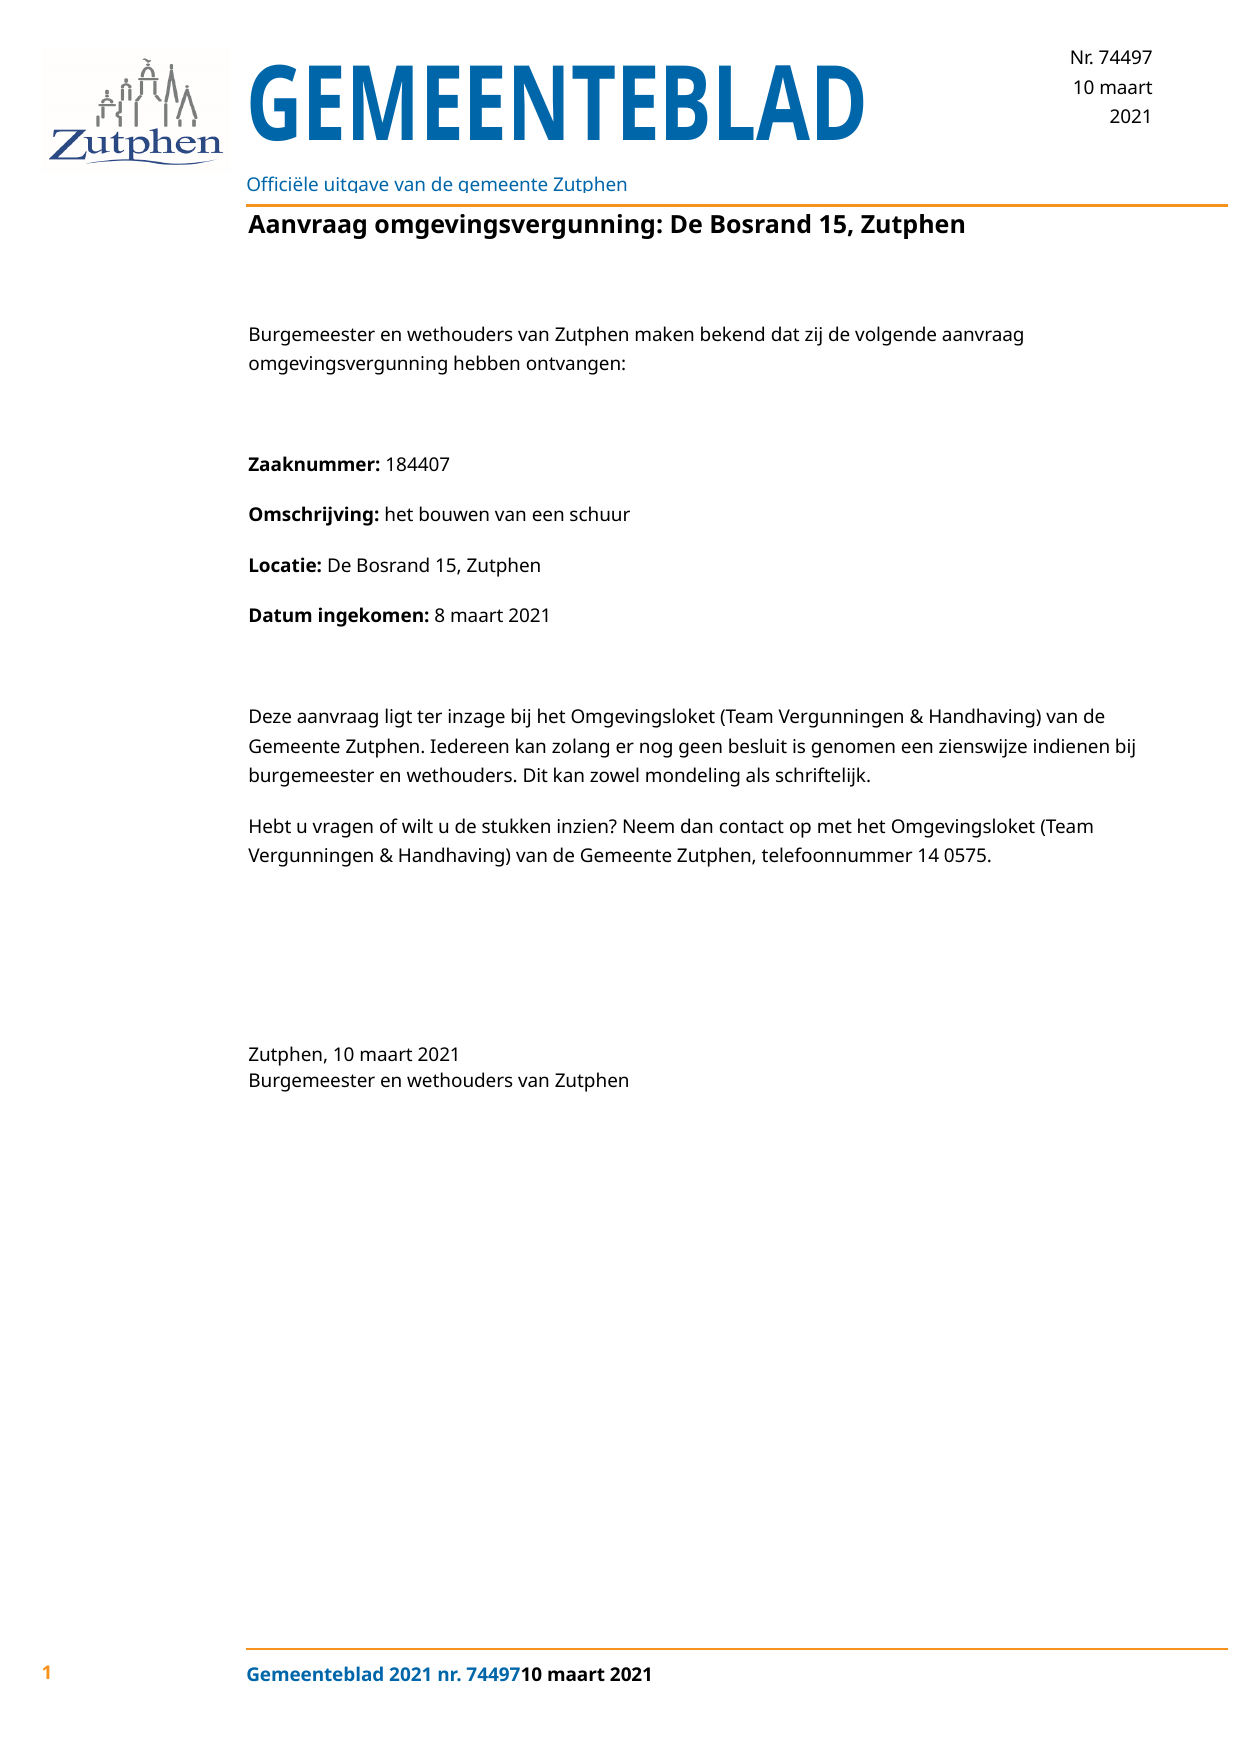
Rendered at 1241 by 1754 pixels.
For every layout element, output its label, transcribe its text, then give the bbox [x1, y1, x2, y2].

text Zaaknummer: 184407 [248, 451, 1152, 477]
text Burgemeester en wethouders van Zutphen [248, 1067, 1152, 1093]
text Locatie: De Bosrand 15, Zutphen [248, 552, 1152, 578]
text Omschrijving: het bouwen van een schuur [248, 502, 1152, 527]
picture [41, 47, 231, 172]
text Hebt u vragen of wilt u de stukken inzien? Neem dan contact op met het Omgevingsloket (Team Vergunningen & Handhaving) van de Gemeente Zutphen, telefoonnummer 14 0575. [248, 813, 1152, 868]
text Deze aanvraag ligt ter inzage bij het Omgevingsloket (Team Vergunningen & Handhaving) van de Gemeente Zutphen. Iedereen kan zolang er nog geen besluit is genomen een zienswijze indienen bij burgemeester en wethouders. Dit kan zowel mondeling als schriftelijk. [248, 703, 1152, 788]
text Burgemeester en wethouders van Zutphen maken bekend dat zij de volgende aanvraag omgevingsvergunning hebben ontvangen: [248, 321, 1152, 376]
text Datum ingekomen: 8 maart 2021 [248, 602, 1152, 628]
text Aanvraag omgevingsvergunning: De Bosrand 15, Zutphen [248, 207, 1152, 241]
text Zutphen, 10 maart 2021 [248, 1041, 1152, 1067]
